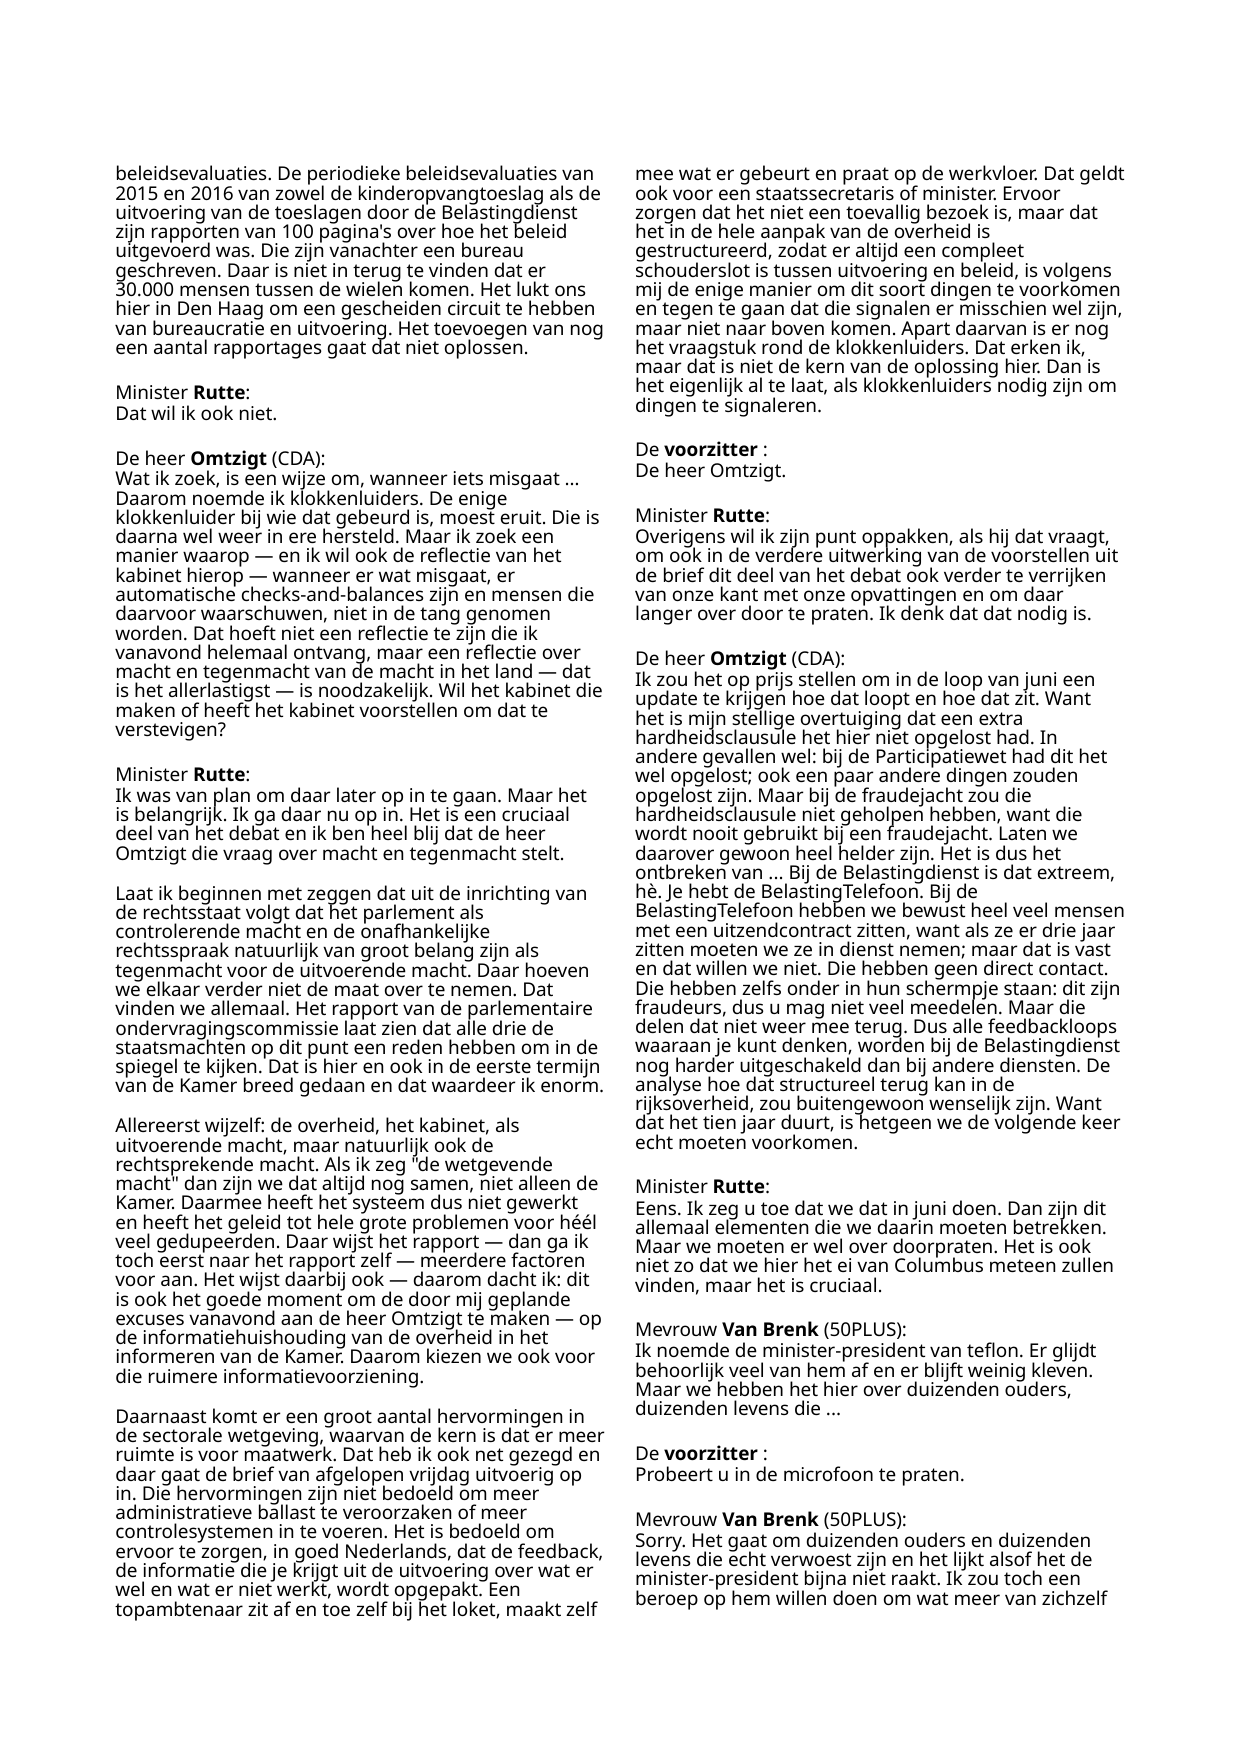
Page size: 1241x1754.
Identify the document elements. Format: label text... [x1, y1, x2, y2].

text Probeert u in de microfoon te praten. [635, 1466, 1125, 1485]
text Ik noemde de minister-president van teflon. Er glijdt behoorlijk veel van hem af en er blijft weinig kleven. Maar we hebben het hier over duizenden ouders, duizenden levens die ... [635, 1342, 1125, 1419]
text Mevrouw Van Brenk (50PLUS): [635, 1317, 1125, 1342]
text mee wat er gebeurt en praat op de werkvloer. Dat geldt ook voor een staatssecretaris of minister. Ervoor zorgen dat het niet een toevallig bezoek is, maar dat het in de hele aanpak van de overheid is gestructureerd, zodat er altijd een compleet schouderslot is tussen uitvoering en beleid, is volgens mij de enige manier om dit soort dingen te voorkomen en tegen te gaan dat die signalen er misschien wel zijn, maar niet naar boven komen. Apart daarvan is er nog het vraagstuk rond de klokkenluiders. Dat erken ik, maar dat is niet de kern van de oplossing hier. Dan is het eigenlijk al te laat, als klokkenluiders nodig zijn om dingen te signaleren. [635, 165, 1125, 416]
text Overigens wil ik zijn punt oppakken, als hij dat vraagt, om ook in de verdere uitwerking van de voorstellen uit de brief dit deel van het debat ook verder te verrijken van onze kant met onze opvattingen en om daar langer over door te praten. Ik denk dat dat nodig is. [635, 528, 1125, 624]
text Minister Rutte: [115, 379, 605, 404]
text De voorzitter : [635, 437, 1125, 462]
text Sorry. Het gaat om duizenden ouders en duizenden levens die echt verwoest zijn en het lijkt alsof het de minister-president bijna niet raakt. Ik zou toch een beroep op hem willen doen om wat meer van zichzelf [635, 1532, 1125, 1609]
text Dat wil ik ook niet. [115, 404, 605, 424]
text beleidsevaluaties. De periodieke beleidsevaluaties van 2015 en 2016 van zowel de kinderopvangtoeslag als de uitvoering van de toeslagen door de Belastingdienst zijn rapporten van 100 pagina's over hoe het beleid uitgevoerd was. Die zijn vanachter een bureau geschreven. Daar is niet in terug te vinden dat er 30.000 mensen tussen de wielen komen. Het lukt ons hier in Den Haag om een gescheiden circuit te hebben van bureaucratie en uitvoering. Het toevoegen van nog een aantal rapportages gaat dat niet oplossen. [115, 165, 605, 358]
text Ik zou het op prijs stellen om in de loop van juni een update te krijgen hoe dat loopt en hoe dat zit. Want het is mijn stellige overtuiging dat een extra hardheidsclausule het hier niet opgelost had. In andere gevallen wel: bij de Participatiewet had dit het wel opgelost; ook een paar andere dingen zouden opgelost zijn. Maar bij de fraudejacht zou die hardheidsclausule niet geholpen hebben, want die wordt nooit gebruikt bij een fraudejacht. Laten we daarover gewoon heel helder zijn. Het is dus het ontbreken van ... Bij de Belastingdienst is dat extreem, hè. Je hebt de BelastingTelefoon. Bij de BelastingTelefoon hebben we bewust heel veel mensen met een uitzendcontract zitten, want als ze er drie jaar zitten moeten we ze in dienst nemen; maar dat is vast en dat willen we niet. Die hebben geen direct contact. Die hebben zelfs onder in hun schermpje staan: dit zijn fraudeurs, dus u mag niet veel meedelen. Maar die delen dat niet weer mee terug. Dus alle feedbackloops waaraan je kunt denken, worden bij de Belastingdienst nog harder uitgeschakeld dan bij andere diensten. De analyse hoe dat structureel terug kan in de rijksoverheid, zou buitengewoon wenselijk zijn. Want dat het tien jaar duurt, is hetgeen we de volgende keer echt moeten voorkomen. [635, 671, 1125, 1153]
text Daarnaast komt er een groot aantal hervormingen in de sectorale wetgeving, waarvan de kern is dat er meer ruimte is voor maatwerk. Dat heb ik ook net gezegd en daar gaat de brief van afgelopen vrijdag uitvoerig op in. Die hervormingen zijn niet bedoeld om meer administratieve ballast te veroorzaken of meer controlesystemen in te voeren. Het is bedoeld om ervoor te zorgen, in goed Nederlands, dat de feedback, de informatie die je krijgt uit de uitvoering over wat er wel en wat er niet werkt, wordt opgepakt. Een topambtenaar zit af en toe zelf bij het loket, maakt zelf [115, 1408, 605, 1620]
text Wat ik zoek, is een wijze om, wanneer iets misgaat … Daarom noemde ik klokkenluiders. De enige klokkenluider bij wie dat gebeurd is, moest eruit. Die is daarna wel weer in ere hersteld. Maar ik zoek een manier waarop — en ik wil ook de reflectie van het kabinet hierop — wanneer er wat misgaat, er automatische checks-and-balances zijn en mensen die daarvoor waarschuwen, niet in de tang genomen worden. Dat hoeft niet een reflectie te zijn die ik vanavond helemaal ontvang, maar een reflectie over macht en tegenmacht van de macht in het land — dat is het allerlastigst — is noodzakelijk. Wil het kabinet die maken of heeft het kabinet voorstellen om dat te verstevigen? [115, 470, 605, 740]
text Ik was van plan om daar later op in te gaan. Maar het is belangrijk. Ik ga daar nu op in. Het is een cruciaal deel van het debat en ik ben heel blij dat de heer Omtzigt die vraag over macht en tegenmacht stelt. [115, 787, 605, 864]
text Minister Rutte: [635, 502, 1125, 528]
text Allereerst wijzelf: de overheid, het kabinet, als uitvoerende macht, maar natuurlijk ook de rechtsprekende macht. Als ik zeg "de wetgevende macht" dan zijn we dat altijd nog samen, niet alleen de Kamer. Daarmee heeft het systeem dus niet gewerkt en heeft het geleid tot hele grote problemen voor héél veel gedupeerden. Daar wijst het rapport — dan ga ik toch eerst naar het rapport zelf — meerdere factoren voor aan. Het wijst daarbij ook — daarom dacht ik: dit is ook het goede moment om de door mij geplande excuses vanavond aan de heer Omtzigt te maken — op de informatiehuishouding van de overheid in het informeren van de Kamer. Daarom kiezen we ook voor die ruimere informatievoorziening. [115, 1117, 605, 1387]
text De heer Omtzigt (CDA): [635, 645, 1125, 671]
text De voorzitter : [635, 1440, 1125, 1466]
text Minister Rutte: [115, 761, 605, 787]
text Minister Rutte: [635, 1174, 1125, 1199]
text De heer Omtzigt. [635, 462, 1125, 482]
text Eens. Ik zeg u toe dat we dat in juni doen. Dan zijn dit allemaal elementen die we daarin moeten betrekken. Maar we moeten er wel over doorpraten. Het is ook niet zo dat we hier het ei van Columbus meteen zullen vinden, maar het is cruciaal. [635, 1199, 1125, 1296]
text De heer Omtzigt (CDA): [115, 445, 605, 470]
text Laat ik beginnen met zeggen dat uit de inrichting van de rechtsstaat volgt dat het parlement als controlerende macht en de onafhankelijke rechtsspraak natuurlijk van groot belang zijn als tegenmacht voor de uitvoerende macht. Daar hoeven we elkaar verder niet de maat over te nemen. Dat vinden we allemaal. Het rapport van de parlementaire ondervragingscommissie laat zien dat alle drie de staatsmachten op dit punt een reden hebben om in de spiegel te kijken. Dat is hier en ook in de eerste termijn van de Kamer breed gedaan en dat waardeer ik enorm. [115, 884, 605, 1097]
text Mevrouw Van Brenk (50PLUS): [635, 1506, 1125, 1532]
